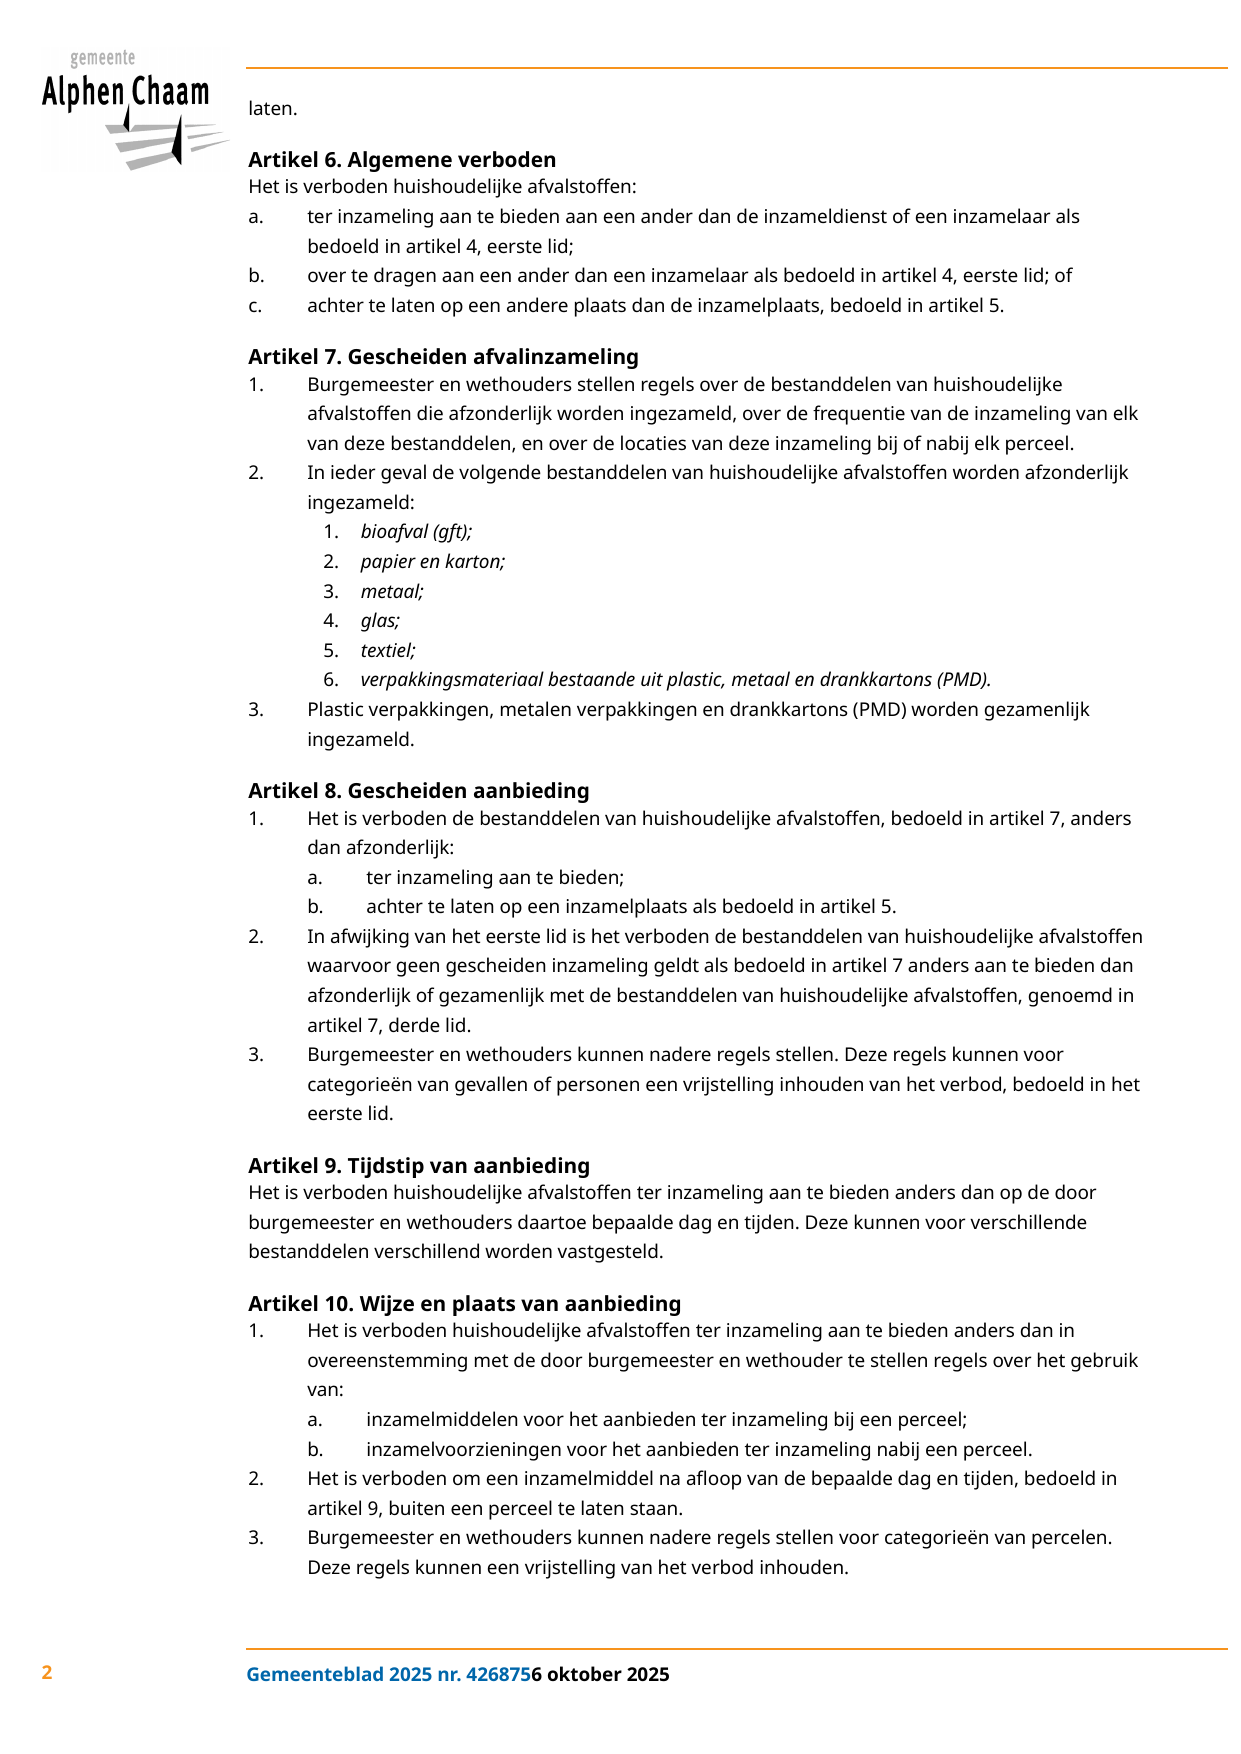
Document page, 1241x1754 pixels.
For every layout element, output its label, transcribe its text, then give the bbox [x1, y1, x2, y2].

list verpakkingsmateriaal bestaande uit plastic, metaal en drankkartons (PMD). [323, 667, 1152, 692]
list Het is verboden huishoudelijke afvalstoffen ter inzameling aan te bieden anders dan in overeenstemming met de door burgemeester en wethouder te stellen regels over het gebruik van: [248, 1317, 1152, 1402]
text Het is verboden huishoudelijke afvalstoffen ter inzameling aan te bieden anders dan op de door burgemeester en wethouders daartoe bepaalde dag en tijden. Deze kunnen voor verschillende bestanddelen verschillend worden vastgesteld. [248, 1179, 1152, 1264]
list glas; [323, 607, 1152, 633]
list Het is verboden de bestanddelen van huishoudelijke afvalstoffen, bedoeld in artikel 7, anders dan afzonderlijk: [248, 805, 1152, 860]
list achter te laten op een andere plaats dan de inzamelplaats, bedoeld in artikel 5. [248, 292, 1152, 318]
list ter inzameling aan te bieden aan een ander dan de inzameldienst of een inzamelaar als bedoeld in artikel 4, eerste lid; [248, 203, 1152, 258]
list papier en karton; [323, 548, 1152, 574]
list ter inzameling aan te bieden; [307, 864, 1152, 889]
text Artikel 6. Algemene verboden [248, 145, 1152, 174]
list textiel; [323, 637, 1152, 663]
list Burgemeester en wethouders kunnen nadere regels stellen voor categorieën van percelen. Deze regels kunnen een vrijstelling van het verbod inhouden. [248, 1524, 1152, 1580]
text Het is verboden huishoudelijke afvalstoffen: [248, 174, 1152, 199]
text Artikel 8. Gescheiden aanbieding [248, 776, 1152, 805]
list metaal; [323, 578, 1152, 604]
list In afwijking van het eerste lid is het verboden de bestanddelen van huishoudelijke afvalstoffen waarvoor geen gescheiden inzameling geldt als bedoeld in artikel 7 anders aan te bieden dan afzonderlijk of gezamenlijk met de bestanddelen van huishoudelijke afvalstoffen, genoemd in artikel 7, derde lid. [248, 923, 1152, 1037]
picture [41, 47, 231, 172]
text laten. [248, 95, 1152, 121]
text Artikel 9. Tijdstip van aanbieding [248, 1151, 1152, 1179]
text Artikel 10. Wijze en plaats van aanbieding [248, 1289, 1152, 1317]
list inzamelmiddelen voor het aanbieden ter inzameling bij een perceel; [307, 1406, 1152, 1432]
list achter te laten op een inzamelplaats als bedoeld in artikel 5. [307, 893, 1152, 919]
list over te dragen aan een ander dan een inzamelaar als bedoeld in artikel 4, eerste lid; of [248, 262, 1152, 288]
text Artikel 7. Gescheiden afvalinzameling [248, 342, 1152, 371]
list Burgemeester en wethouders kunnen nadere regels stellen. Deze regels kunnen voor categorieën van gevallen of personen een vrijstelling inhouden van het verbod, bedoeld in het eerste lid. [248, 1041, 1152, 1126]
list Het is verboden om een inzamelmiddel na afloop van de bepaalde dag en tijden, bedoeld in artikel 9, buiten een perceel te laten staan. [248, 1465, 1152, 1521]
list bioafval (gft); [323, 519, 1152, 544]
list Plastic verpakkingen, metalen verpakkingen en drankkartons (PMD) worden gezamenlijk ingezameld. [248, 696, 1152, 752]
list Burgemeester en wethouders stellen regels over de bestanddelen van huishoudelijke afvalstoffen die afzonderlijk worden ingezameld, over de frequentie van de inzameling van elk van deze bestanddelen, en over de locaties van deze inzameling bij of nabij elk perceel. [248, 371, 1152, 456]
list In ieder geval de volgende bestanddelen van huishoudelijke afvalstoffen worden afzonderlijk ingezameld: [248, 459, 1152, 515]
list inzamelvoorzieningen voor het aanbieden ter inzameling nabij een perceel. [307, 1436, 1152, 1461]
